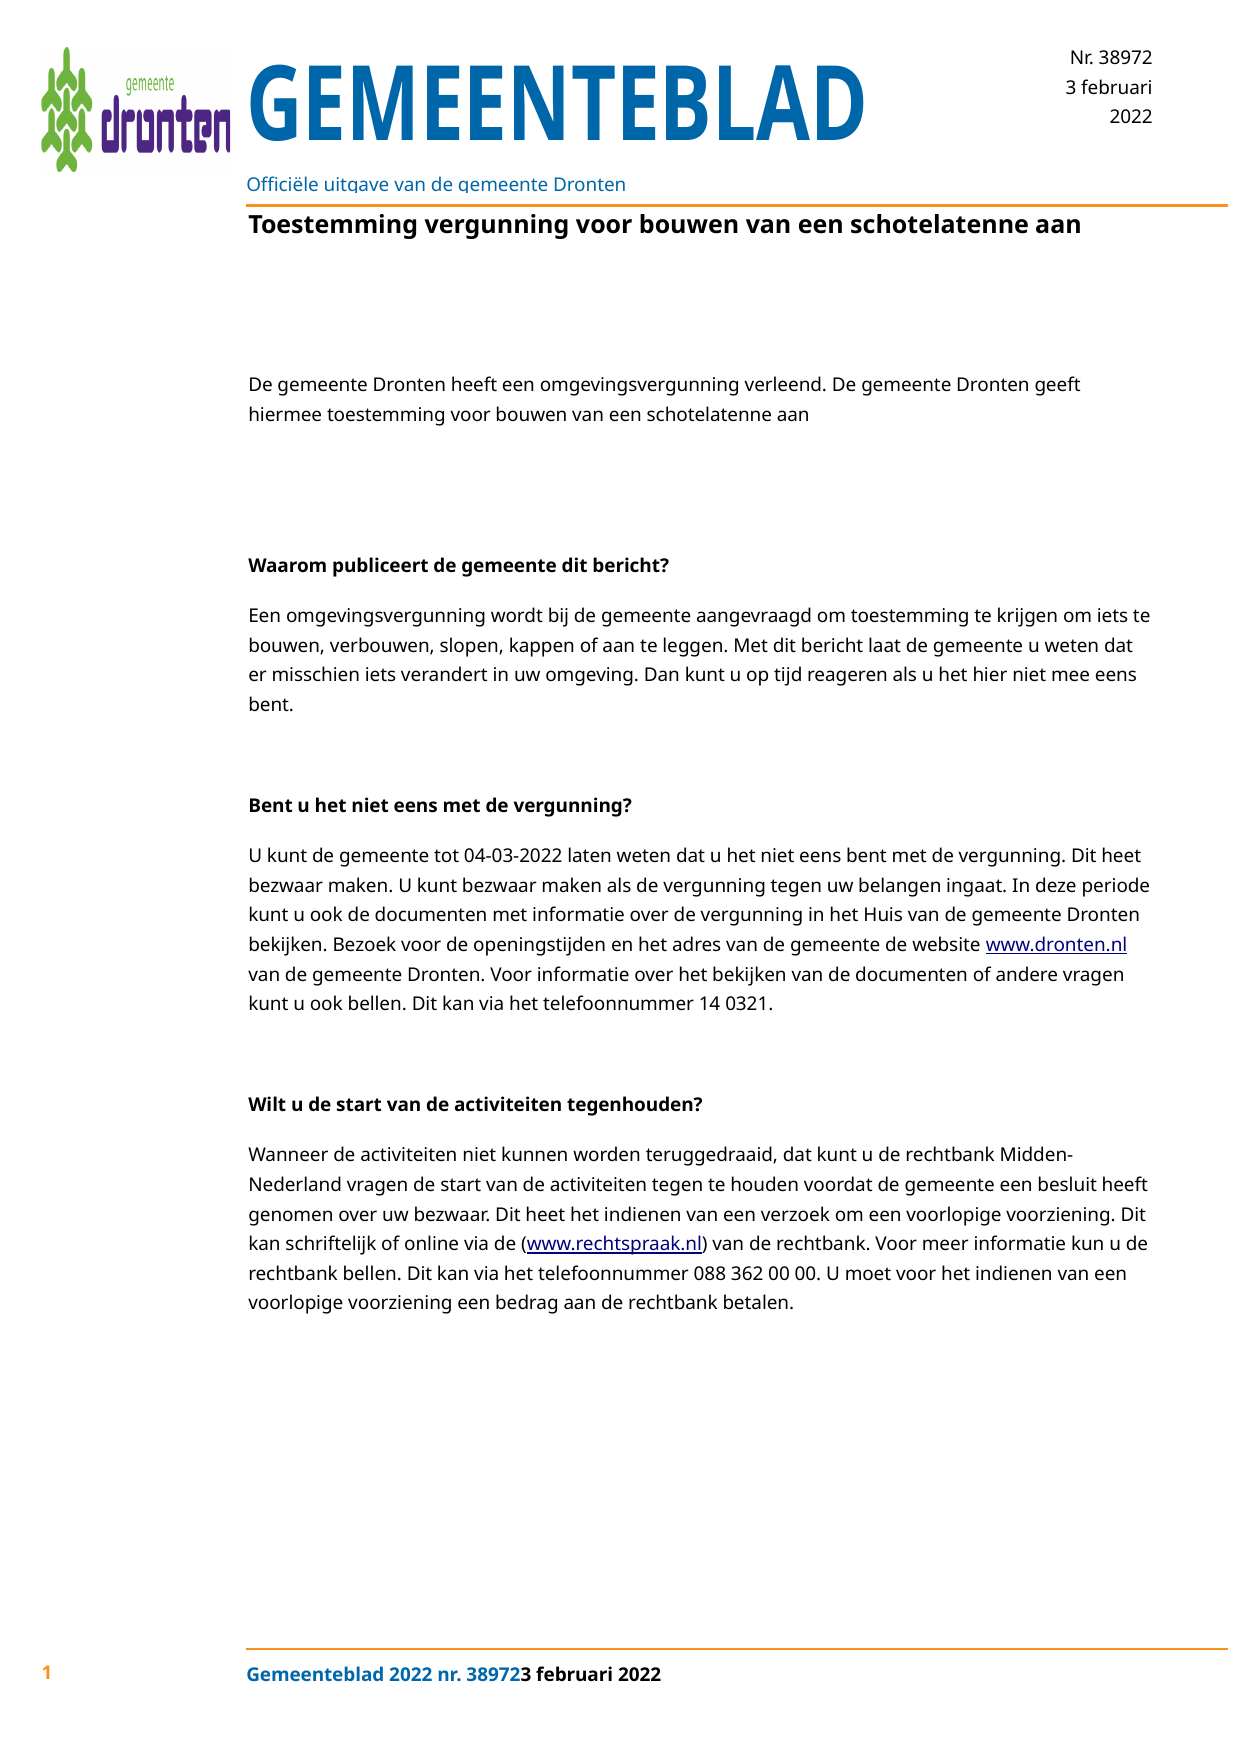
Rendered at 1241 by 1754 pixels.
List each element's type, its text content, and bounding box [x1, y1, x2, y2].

text De gemeente Dronten heeft een omgevingsvergunning verleend. De gemeente Dronten geeft hiermee toestemming voor bouwen van een schotelatenne aan [248, 371, 1152, 426]
text Wanneer de activiteiten niet kunnen worden teruggedraaid, dat kunt u de rechtbank Midden-Nederland vragen de start van de activiteiten tegen te houden voordat de gemeente een besluit heeft genomen over uw bezwaar. Dit heet het indienen van een verzoek om een voorlopige voorziening. Dit kan schriftelijk of online via de (www.rechtspraak.nl) van de rechtbank. Voor meer informatie kun u de rechtbank bellen. Dit kan via het telefoonnummer 088 362 00 00. U moet voor het indienen van een voorlopige voorziening een bedrag aan de rechtbank betalen. [248, 1142, 1152, 1315]
picture [41, 47, 231, 172]
text U kunt de gemeente tot 04-03-2022 laten weten dat u het niet eens bent met de vergunning. Dit heet bezwaar maken. U kunt bezwaar maken als de vergunning tegen uw belangen ingaat. In deze periode kunt u ook de documenten met informatie over de vergunning in het Huis van de gemeente Dronten bekijken. Bezoek voor de openingstijden en het adres van de gemeente de website www.dronten.nl van de gemeente Dronten. Voor informatie over het bekijken van de documenten of andere vragen kunt u ook bellen. Dit kan via het telefoonnummer 14 0321. [248, 842, 1152, 1016]
text Wilt u de start van de activiteiten tegenhouden? [248, 1091, 1152, 1117]
text Waarom publiceert de gemeente dit bericht? [248, 552, 1152, 578]
text Bent u het niet eens met de vergunning? [248, 792, 1152, 818]
text Toestemming vergunning voor bouwen van een schotelatenne aan [248, 207, 1152, 241]
text Een omgevingsvergunning wordt bij de gemeente aangevraagd om toestemming te krijgen om iets te bouwen, verbouwen, slopen, kappen of aan te leggen. Met dit bericht laat de gemeente u weten dat er misschien iets verandert in uw omgeving. Dan kunt u op tijd reageren als u het hier niet mee eens bent. [248, 602, 1152, 717]
